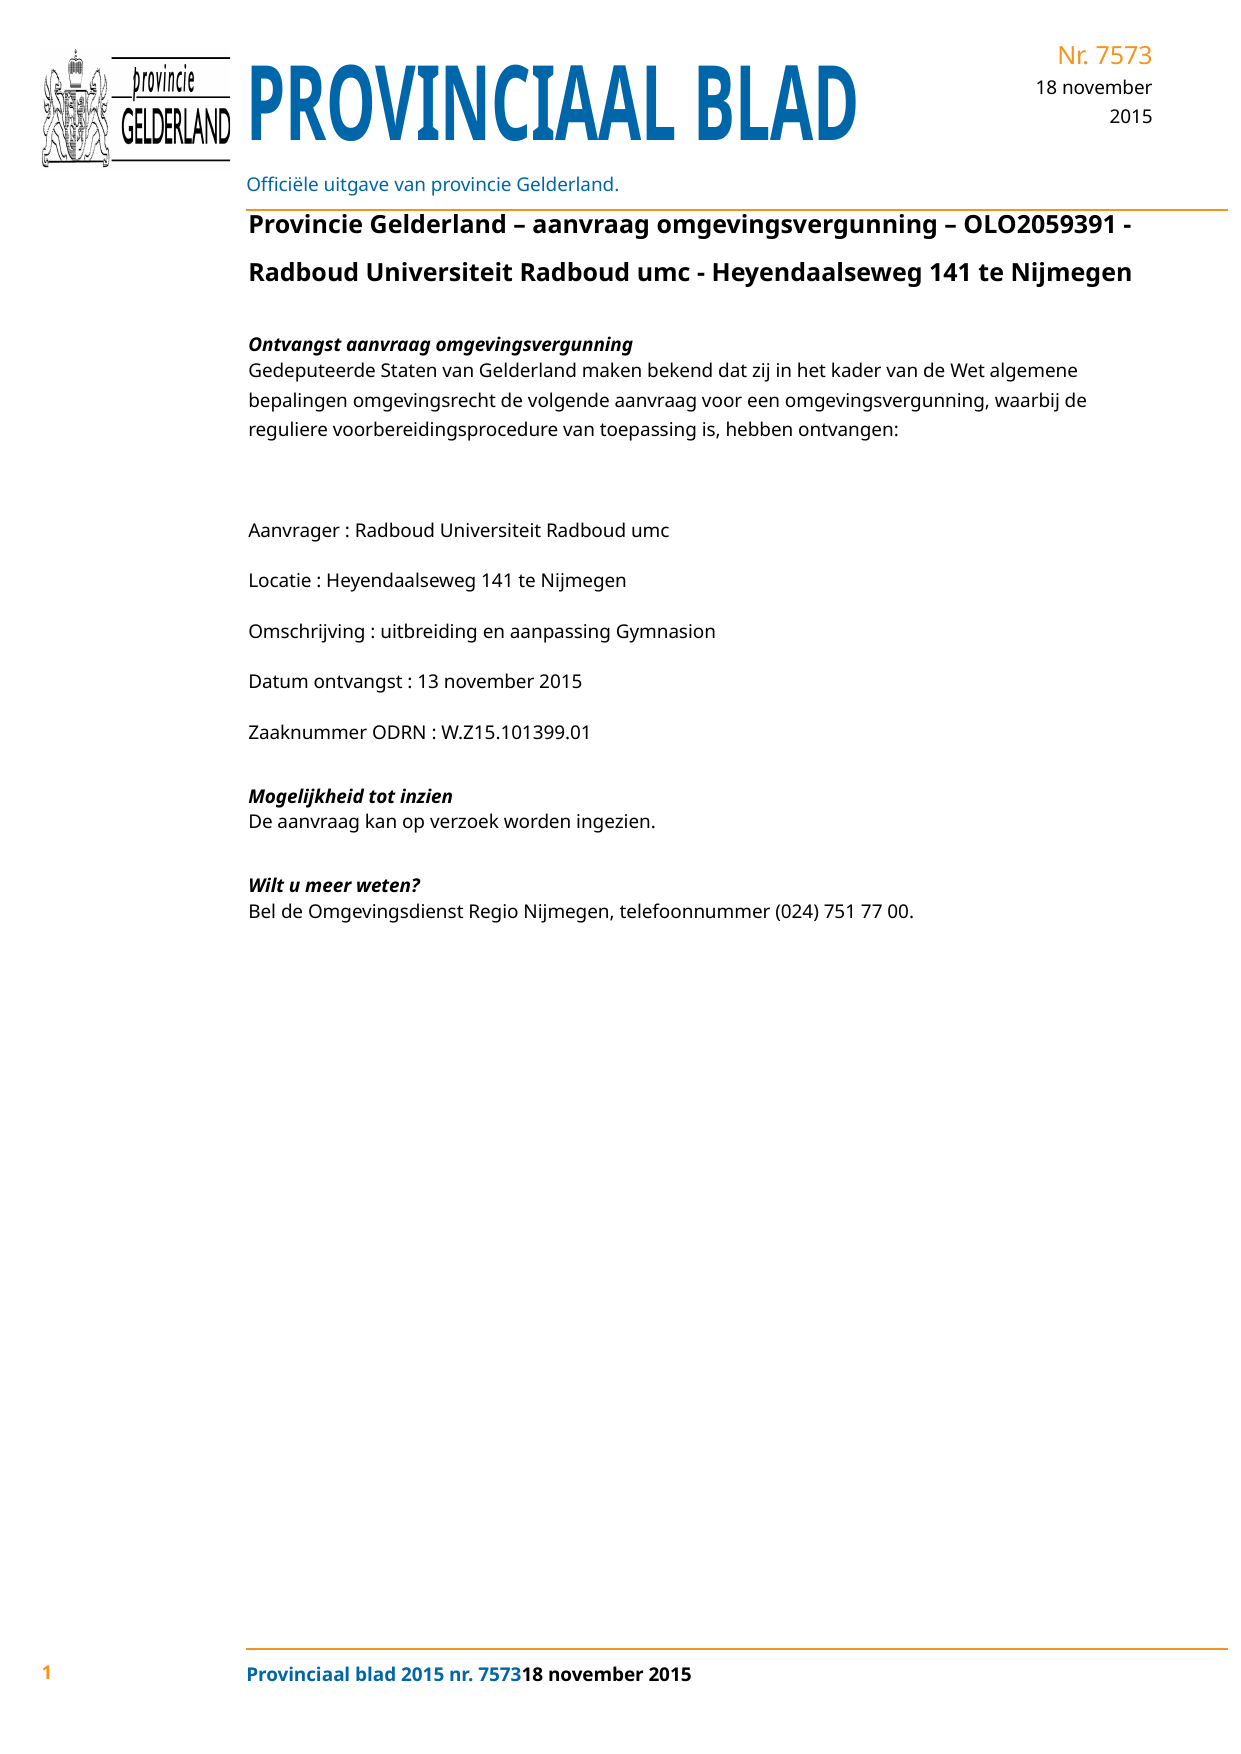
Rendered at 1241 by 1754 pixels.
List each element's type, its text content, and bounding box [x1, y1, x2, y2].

text Bel de Omgevingsdienst Regio Nijmegen, telefoonnummer (024) 751 77 00. [248, 898, 1152, 924]
text De aanvraag kan op verzoek worden ingezien. [248, 808, 1152, 834]
text Zaaknummer ODRN : W.Z15.101399.01 [248, 719, 1152, 744]
text Omschrijving : uitbreiding en aanpassing Gymnasion [248, 618, 1152, 644]
text Ontvangst aanvraag omgevingsvergunning [248, 331, 1152, 357]
text Aanvrager : Radboud Universiteit Radboud umc [248, 517, 1152, 543]
text Provincie Gelderland – aanvraag omgevingsvergunning – OLO2059391 - Radboud Universiteit Radboud umc - Heyendaalseweg 141 te Nijmegen [248, 211, 1152, 288]
text Gedeputeerde Staten van Gelderland maken bekend dat zij in het kader van de Wet algemene bepalingen omgevingsrecht de volgende aanvraag voor een omgevingsvergunning, waarbij de reguliere voorbereidingsprocedure van toepassing is, hebben ontvangen: [248, 357, 1152, 442]
text Wilt u meer weten? [248, 872, 1152, 898]
text Mogelijkheid tot inzien [248, 783, 1152, 808]
text Locatie : Heyendaalseweg 141 te Nijmegen [248, 568, 1152, 593]
picture [41, 47, 231, 172]
text Datum ontvangst : 13 november 2015 [248, 668, 1152, 694]
